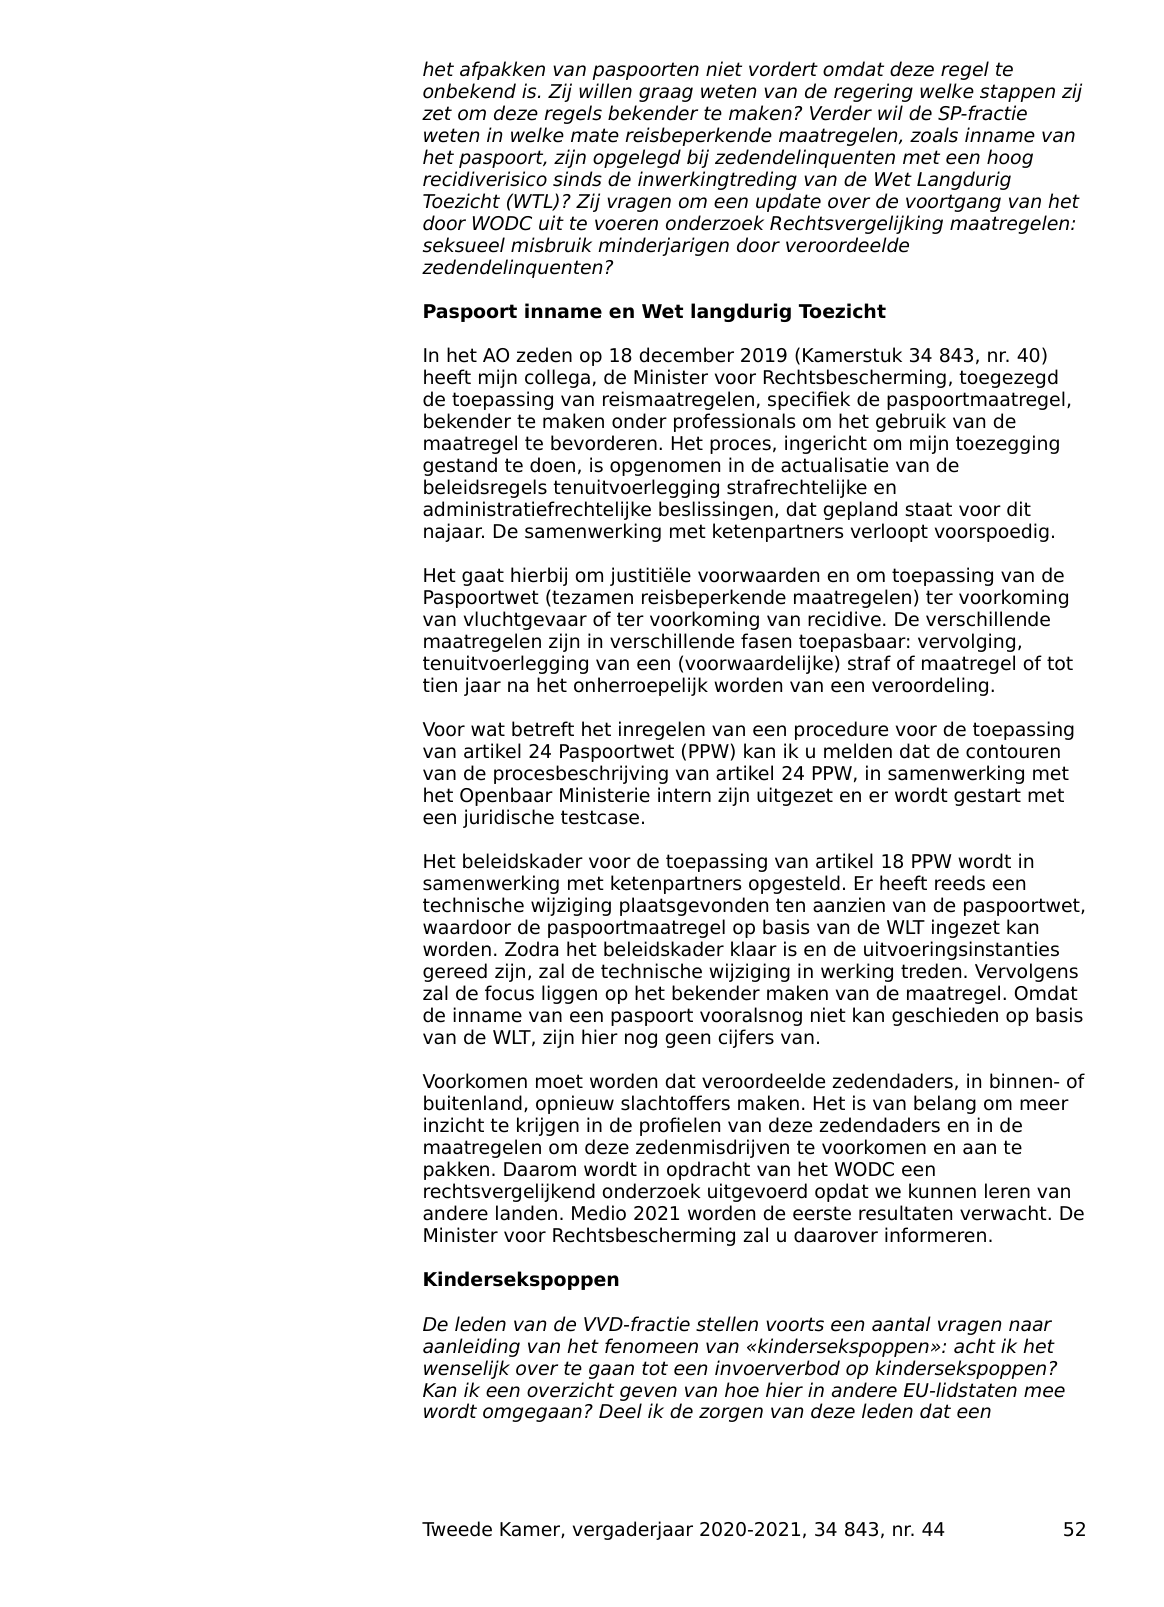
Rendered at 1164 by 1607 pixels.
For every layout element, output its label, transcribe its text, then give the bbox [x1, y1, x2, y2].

text Het gaat hierbij om justitiële voorwaarden en om toepassing van de Paspoortwet (tezamen reisbeperkende maatregelen) ter voorkoming van vluchtgevaar of ter voorkoming van recidive. De verschillende maatregelen zijn in verschillende fasen toepasbaar: vervolging, tenuitvoerlegging van een (voorwaardelijke) straf of maatregel of tot tien jaar na het onherroepelijk worden van een veroordeling. [422, 565, 1087, 697]
subtitle Paspoort inname en Wet langdurig Toezicht [422, 301, 1087, 323]
text Voorkomen moet worden dat veroordeelde zedendaders, in binnen- of buitenland, opnieuw slachtoffers maken. Het is van belang om meer inzicht te krijgen in de profielen van deze zedendaders en in de maatregelen om deze zedenmisdrijven te voorkomen en aan te pakken. Daarom wordt in opdracht van het WODC een rechtsvergelijkend onderzoek uitgevoerd opdat we kunnen leren van andere landen. Medio 2021 worden de eerste resultaten verwacht. De Minister voor Rechtsbescherming zal u daarover informeren. [422, 1071, 1087, 1247]
text De leden van de VVD-fractie stellen voorts een aantal vragen naar aanleiding van het fenomeen van «kindersekspoppen»: acht ik het wenselijk over te gaan tot een invoerverbod op kindersekspoppen? Kan ik een overzicht geven van hoe hier in andere EU-lidstaten mee wordt omgegaan? Deel ik de zorgen van deze leden dat een [422, 1313, 1087, 1423]
text Het beleidskader voor de toepassing van artikel 18 PPW wordt in samenwerking met ketenpartners opgesteld. Er heeft reeds een technische wijziging plaatsgevonden ten aanzien van de paspoortwet, waardoor de paspoortmaatregel op basis van de WLT ingezet kan worden. Zodra het beleidskader klaar is en de uitvoeringsinstanties gereed zijn, zal de technische wijziging in werking treden. Vervolgens zal de focus liggen op het bekender maken van de maatregel. Omdat de inname van een paspoort vooralsnog niet kan geschieden op basis van de WLT, zijn hier nog geen cijfers van. [422, 851, 1087, 1049]
subtitle Kindersekspoppen [422, 1269, 1087, 1291]
text Voor wat betreft het inregelen van een procedure voor de toepassing van artikel 24 Paspoortwet (PPW) kan ik u melden dat de contouren van de procesbeschrijving van artikel 24 PPW, in samenwerking met het Openbaar Ministerie intern zijn uitgezet en er wordt gestart met een juridische testcase. [422, 719, 1087, 829]
text In het AO zeden op 18 december 2019 (Kamerstuk 34 843, nr. 40) heeft mijn collega, de Minister voor Rechtsbescherming, toegezegd de toepassing van reismaatregelen, specifiek de paspoortmaatregel, bekender te maken onder professionals om het gebruik van de maatregel te bevorderen. Het proces, ingericht om mijn toezegging gestand te doen, is opgenomen in de actualisatie van de beleidsregels tenuitvoerlegging strafrechtelijke en administratiefrechtelijke beslissingen, dat gepland staat voor dit najaar. De samenwerking met ketenpartners verloopt voorspoedig. [422, 345, 1087, 543]
text het afpakken van paspoorten niet vordert omdat deze regel te onbekend is. Zij willen graag weten van de regering welke stappen zij zet om deze regels bekender te maken? Verder wil de SP-fractie weten in welke mate reisbeperkende maatregelen, zoals inname van het paspoort, zijn opgelegd bij zedendelinquenten met een hoog recidiverisico sinds de inwerkingtreding van de Wet Langdurig Toezicht (WTL)? Zij vragen om een update over de voortgang van het door WODC uit te voeren onderzoek Rechtsvergelijking maatregelen: seksueel misbruik minderjarigen door veroordeelde zedendelinquenten? [422, 59, 1087, 279]
